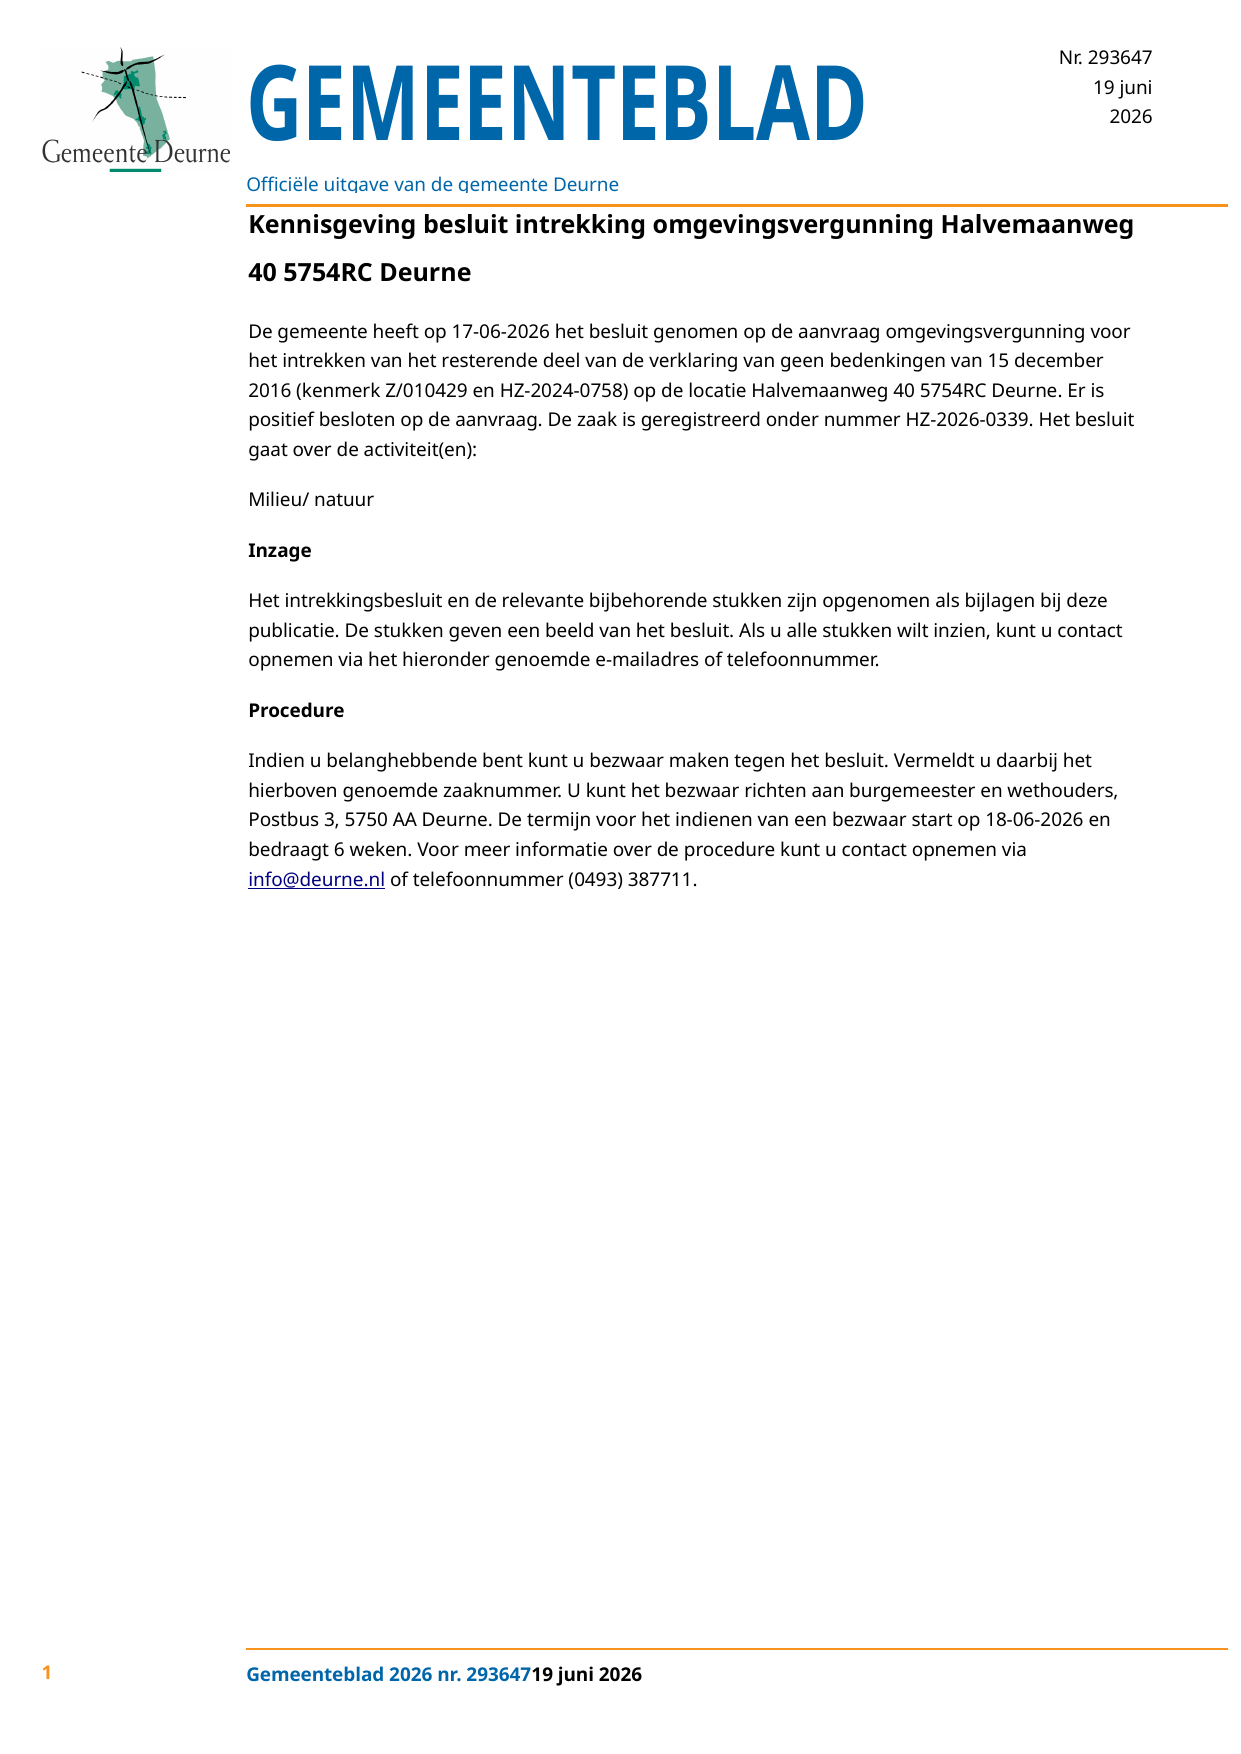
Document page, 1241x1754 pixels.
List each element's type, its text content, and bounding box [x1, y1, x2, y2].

text Milieu/ natuur [248, 487, 1152, 512]
text Inzage [248, 537, 1152, 563]
text Het intrekkingsbesluit en de relevante bijbehorende stukken zijn opgenomen als bijlagen bij deze publicatie. De stukken geven een beeld van het besluit. Als u alle stukken wilt inzien, kunt u contact opnemen via het hieronder genoemde e-mailadres of telefoonnummer. [248, 587, 1152, 672]
text De gemeente heeft op 17-06-2026 het besluit genomen op de aanvraag omgevingsvergunning voor het intrekken van het resterende deel van de verklaring van geen bedenkingen van 15 december 2016 (kenmerk Z/010429 en HZ-2024-0758) op de locatie Halvemaanweg 40 5754RC Deurne. Er is positief besloten op de aanvraag. De zaak is geregistreerd onder nummer HZ-2026-0339. Het besluit gaat over de activiteit(en): [248, 318, 1152, 462]
text Indien u belanghebbende bent kunt u bezwaar maken tegen het besluit. Vermeldt u daarbij het hierboven genoemde zaaknummer. U kunt het bezwaar richten aan burgemeester en wethouders, Postbus 3, 5750 AA Deurne. De termijn voor het indienen van een bezwaar start op 18-06-2026 en bedraagt 6 weken. Voor meer informatie over de procedure kunt u contact opnemen via info@deurne.nl of telefoonnummer (0493) 387711. [248, 747, 1152, 892]
picture [41, 47, 231, 172]
text Kennisgeving besluit intrekking omgevingsvergunning Halvemaanweg 40 5754RC Deurne [248, 207, 1152, 288]
text Procedure [248, 697, 1152, 723]
